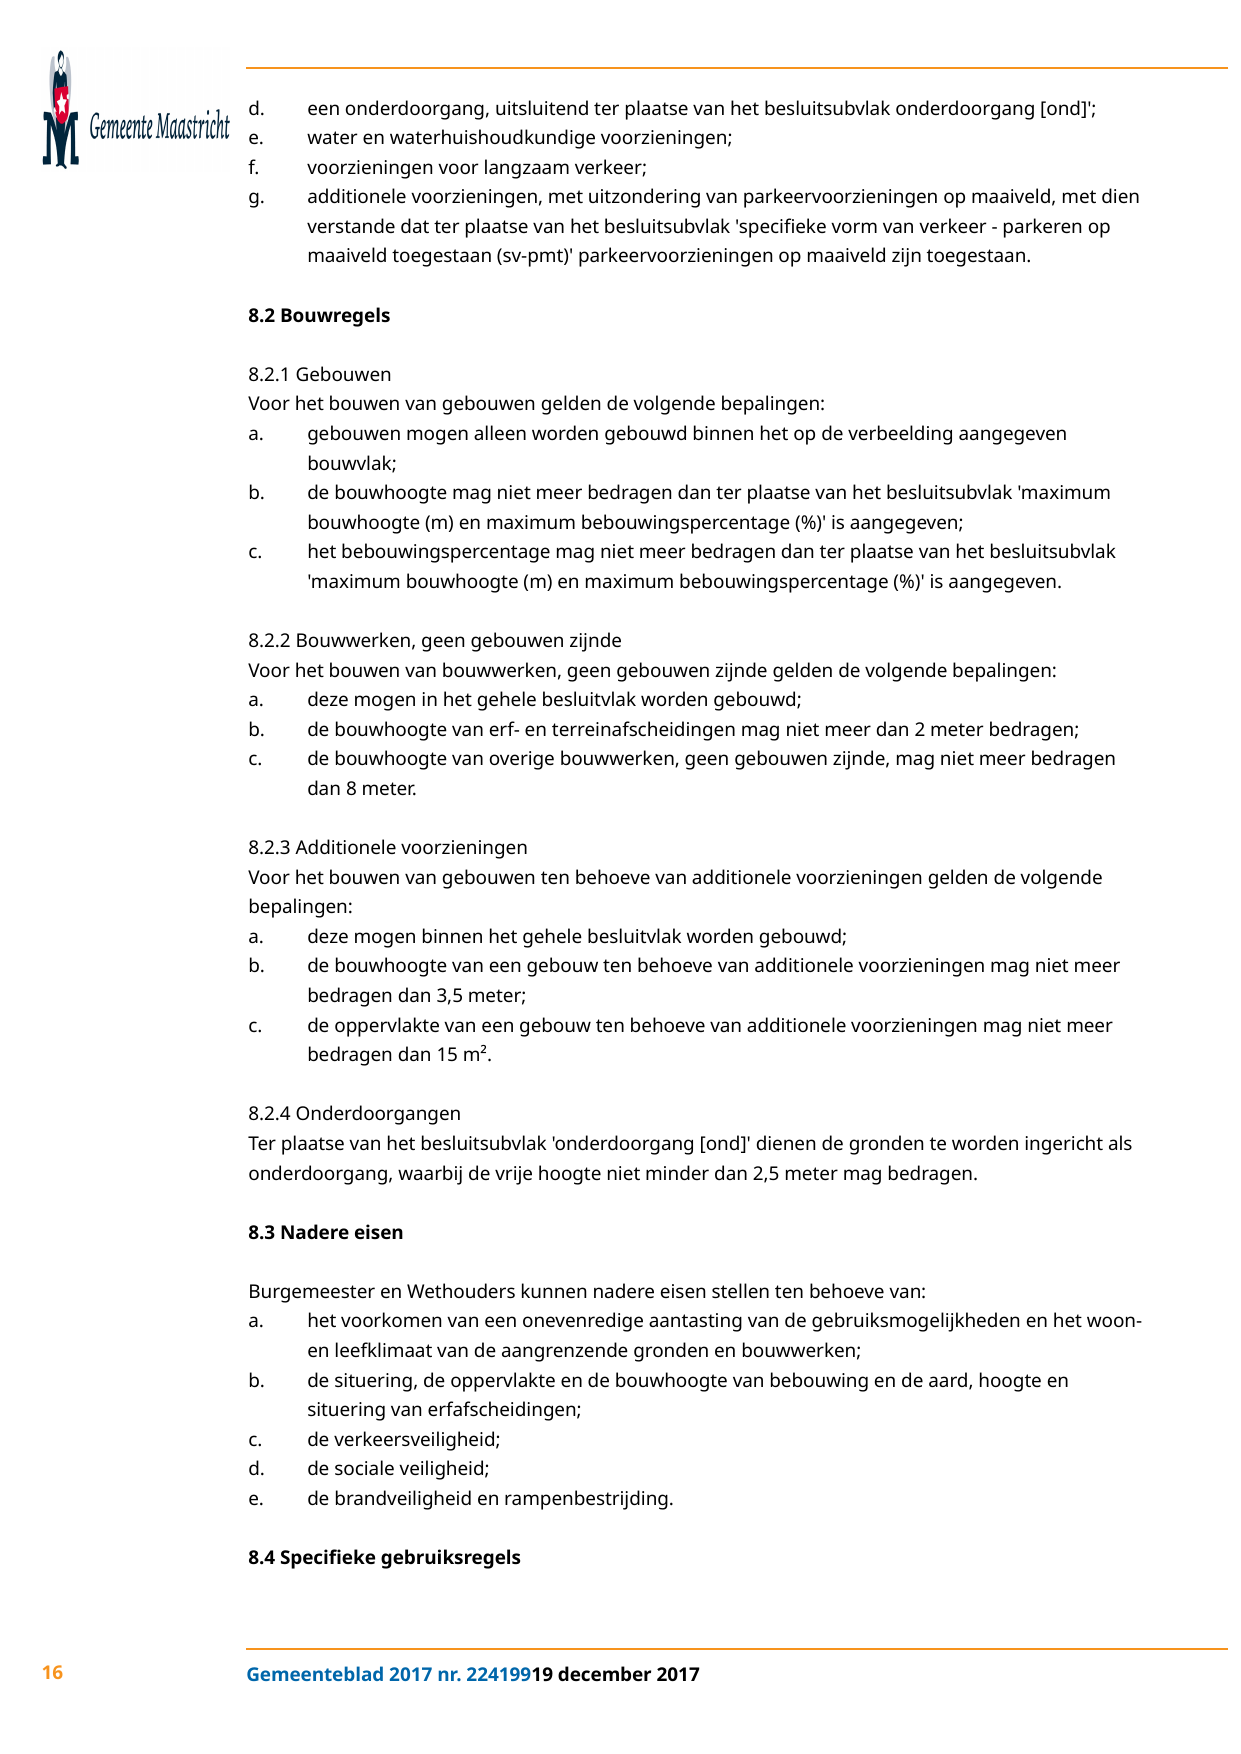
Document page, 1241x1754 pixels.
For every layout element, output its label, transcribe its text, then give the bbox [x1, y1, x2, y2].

list de bouwhoogte mag niet meer bedragen dan ter plaatse van het besluitsubvlak 'maximum bouwhoogte (m) en maximum bebouwingspercentage (%)' is aangegeven; [248, 479, 1152, 535]
list de bouwhoogte van erf- en terreinafscheidingen mag niet meer dan 2 meter bedragen; [248, 716, 1152, 742]
list gebouwen mogen alleen worden gebouwd binnen het op de verbeelding aangegeven bouwvlak; [248, 420, 1152, 476]
list water en waterhuishoudkundige voorzieningen; [248, 124, 1152, 150]
text 8.2.4 Onderdoorgangen [248, 1101, 1152, 1126]
text 8.2.2 Bouwwerken, geen gebouwen zijnde [248, 627, 1152, 653]
text Voor het bouwen van gebouwen gelden de volgende bepalingen: [248, 391, 1152, 416]
list deze mogen binnen het gehele besluitvlak worden gebouwd; [248, 923, 1152, 949]
list de situering, de oppervlakte en de bouwhoogte van bebouwing en de aard, hoogte en situering van erfafscheidingen; [248, 1367, 1152, 1422]
list de bouwhoogte van overige bouwwerken, geen gebouwen zijnde, mag niet meer bedragen dan 8 meter. [248, 746, 1152, 801]
list de oppervlakte van een gebouw ten behoeve van additionele voorzieningen mag niet meer bedragen dan 15 m². [248, 1012, 1152, 1067]
text 8.2.3 Additionele voorzieningen [248, 834, 1152, 860]
text 8.2.1 Gebouwen [248, 361, 1152, 387]
list een onderdoorgang, uitsluitend ter plaatse van het besluitsubvlak onderdoorgang [ond]'; [248, 95, 1152, 121]
picture [41, 47, 231, 172]
text Voor het bouwen van bouwwerken, geen gebouwen zijnde gelden de volgende bepalingen: [248, 657, 1152, 683]
list de bouwhoogte van een gebouw ten behoeve van additionele voorzieningen mag niet meer bedragen dan 3,5 meter; [248, 953, 1152, 1008]
list het bebouwingspercentage mag niet meer bedragen dan ter plaatse van het besluitsubvlak 'maximum bouwhoogte (m) en maximum bebouwingspercentage (%)' is aangegeven. [248, 538, 1152, 594]
list voorzieningen voor langzaam verkeer; [248, 154, 1152, 180]
text 8.3 Nadere eisen [248, 1219, 1152, 1245]
list de verkeersveiligheid; [248, 1426, 1152, 1452]
list deze mogen in het gehele besluitvlak worden gebouwd; [248, 686, 1152, 712]
text 8.2 Bouwregels [248, 302, 1152, 328]
text Burgemeester en Wethouders kunnen nadere eisen stellen ten behoeve van: [248, 1278, 1152, 1304]
text 8.4 Specifieke gebruiksregels [248, 1544, 1152, 1570]
list het voorkomen van een onevenredige aantasting van de gebruiksmogelijkheden en het woon- en leefklimaat van de aangrenzende gronden en bouwwerken; [248, 1308, 1152, 1363]
list de sociale veiligheid; [248, 1456, 1152, 1481]
text Voor het bouwen van gebouwen ten behoeve van additionele voorzieningen gelden de volgende bepalingen: [248, 864, 1152, 919]
list additionele voorzieningen, met uitzondering van parkeervoorzieningen op maaiveld, met dien verstande dat ter plaatse van het besluitsubvlak 'specifieke vorm van verkeer - parkeren op maaiveld toegestaan (sv-pmt)' parkeervoorzieningen op maaiveld zijn toegestaan. [248, 183, 1152, 268]
list de brandveiligheid en rampenbestrijding. [248, 1485, 1152, 1511]
text Ter plaatse van het besluitsubvlak 'onderdoorgang [ond]' dienen de gronden te worden ingericht als onderdoorgang, waarbij de vrije hoogte niet minder dan 2,5 meter mag bedragen. [248, 1130, 1152, 1186]
